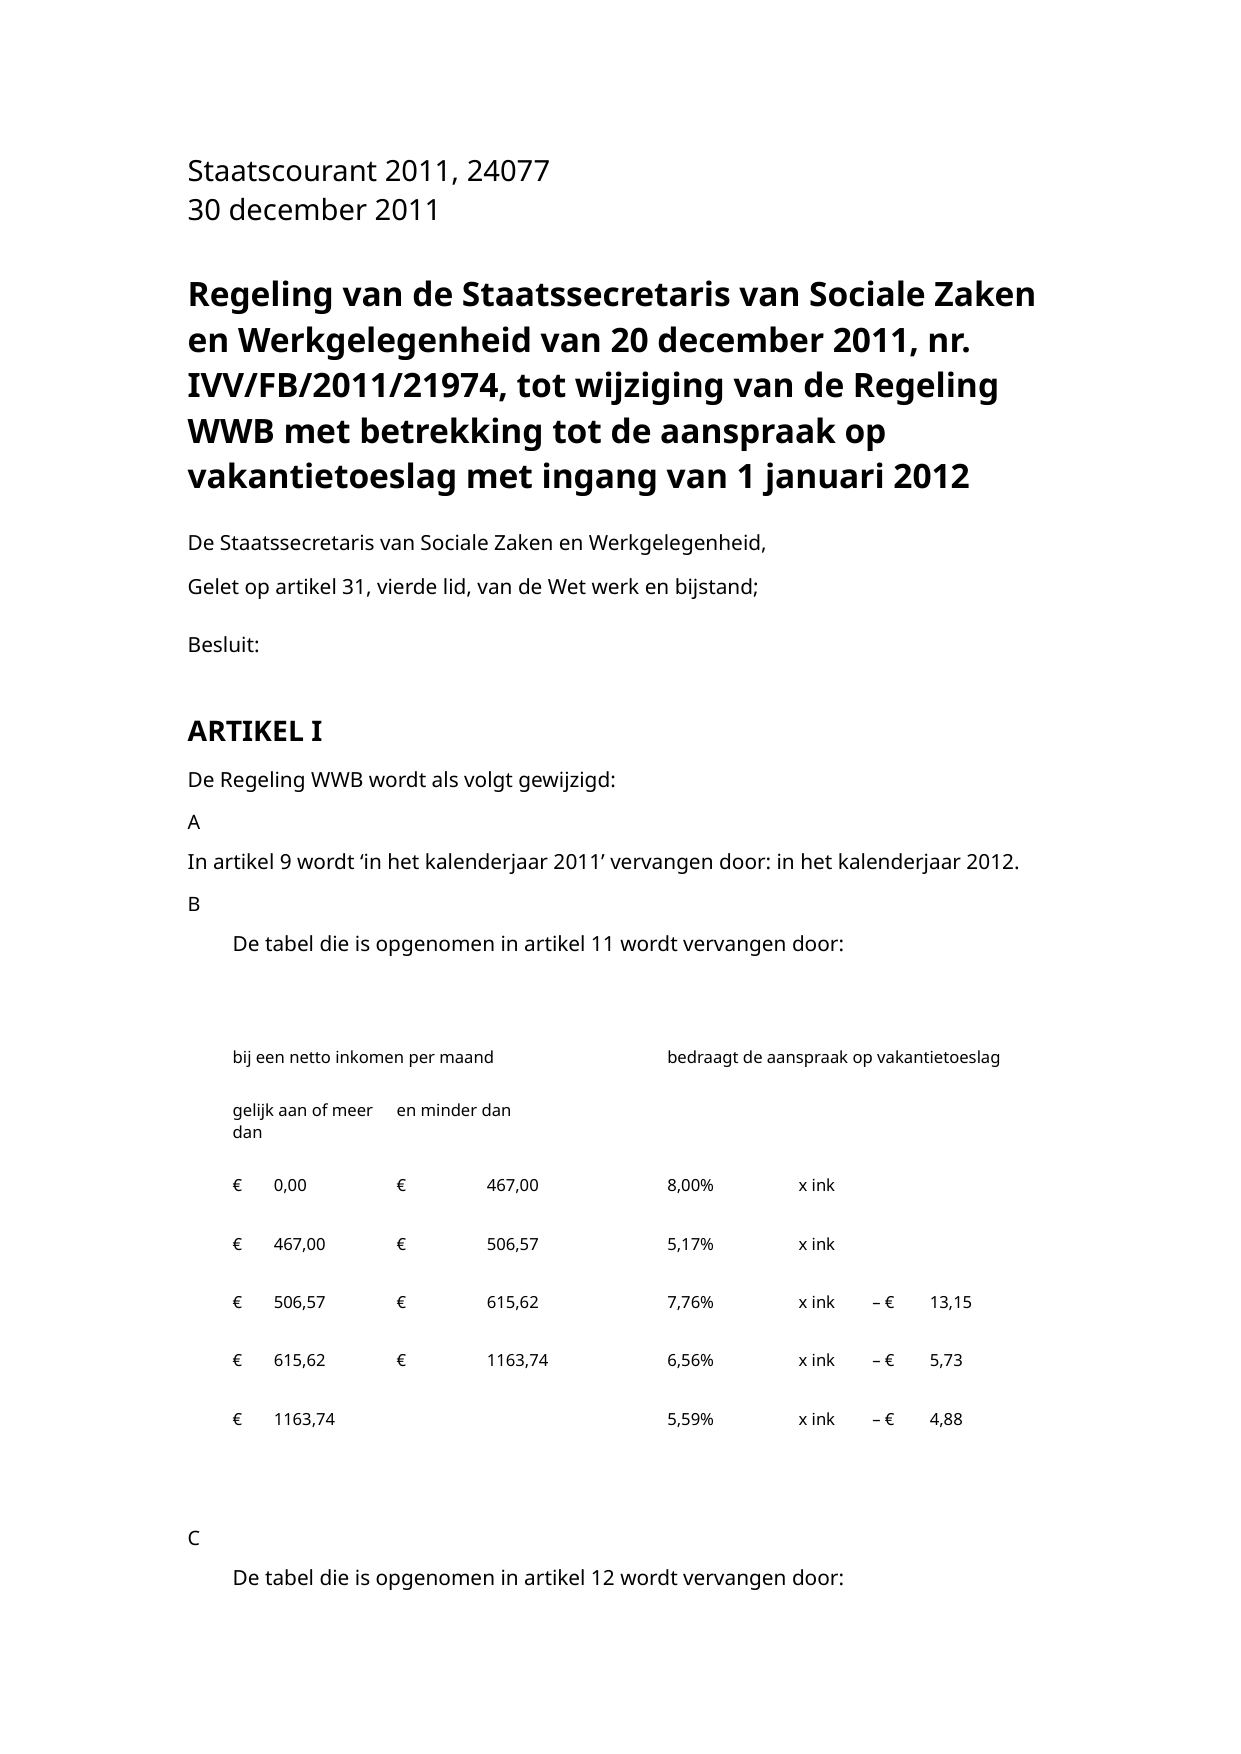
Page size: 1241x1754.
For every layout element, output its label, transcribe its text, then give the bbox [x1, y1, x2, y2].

table_cell 467,00 [487, 1174, 610, 1232]
text A [187, 808, 1053, 835]
table_cell 5,59% [667, 1408, 798, 1466]
subtitle Regeling van de Staatssecretaris van Sociale Zaken en Werkgelegenheid van 20 december 2011, nr. IVV/FB/2011/21974, tot wijziging van de Regeling WWB met betrekking tot de aanspraak op vakantietoeslag met ingang van 1 januari 2012 [187, 271, 1053, 498]
table_cell 615,62 [274, 1349, 396, 1407]
text De tabel die is opgenomen in artikel 11 wordt vervangen door: [232, 929, 1053, 958]
table_cell [1020, 1232, 1053, 1291]
table_cell 8,00% [667, 1174, 798, 1232]
table_cell 615,62 [487, 1291, 610, 1349]
table_cell 7,76% [667, 1291, 798, 1349]
table_cell € [233, 1349, 273, 1407]
table_cell 1163,74 [487, 1349, 610, 1407]
table_cell 6,56% [667, 1349, 798, 1407]
table_cell € [396, 1174, 487, 1232]
table_cell 13,15 [930, 1291, 1020, 1349]
table_cell € [233, 1174, 273, 1232]
table_cell x ink [798, 1349, 872, 1407]
table_cell 0,00 [274, 1174, 396, 1232]
text Besluit: [187, 630, 1053, 659]
table_cell gelijk aan of meer dan [233, 1098, 396, 1174]
table_header bedraagt de aanspraak op vakantietoeslag [667, 1046, 1053, 1174]
table_cell [1020, 1349, 1053, 1407]
table_cell – € [872, 1291, 929, 1349]
table_cell [610, 1349, 667, 1407]
table_cell x ink [798, 1232, 872, 1291]
table_cell [1020, 1408, 1053, 1466]
table_cell 5,73 [930, 1349, 1020, 1407]
table_cell 467,00 [274, 1232, 396, 1291]
text 30 december 2011 [187, 190, 1053, 229]
table_cell [610, 1174, 667, 1232]
table_cell 1163,74 [274, 1408, 396, 1466]
table_cell [610, 1232, 667, 1291]
subtitle ARTIKEL I [187, 711, 1053, 750]
table_cell [930, 1232, 1020, 1291]
table_cell [610, 1291, 667, 1349]
table_cell € [396, 1232, 487, 1291]
text C [187, 1524, 1053, 1551]
table_cell [1020, 1174, 1053, 1232]
table_cell x ink [798, 1291, 872, 1349]
text In artikel 9 wordt ‘in het kalenderjaar 2011’ vervangen door: in het kalenderjaar 2012. [187, 847, 1053, 876]
table_cell [1020, 1291, 1053, 1349]
table_cell 5,17% [667, 1232, 798, 1291]
table_cell 506,57 [487, 1232, 610, 1291]
table_cell 4,88 [930, 1408, 1020, 1466]
table_cell [872, 1232, 929, 1291]
table_cell x ink [798, 1174, 872, 1232]
table_cell € [233, 1408, 273, 1466]
text De Regeling WWB wordt als volgt gewijzigd: [187, 765, 1053, 793]
table_cell x ink [798, 1408, 872, 1466]
table_header bij een netto inkomen per maand [233, 1046, 667, 1098]
table_cell en minder dan [396, 1098, 667, 1174]
table_cell € [396, 1291, 487, 1349]
table_cell € [233, 1291, 273, 1349]
table_cell € [233, 1232, 273, 1291]
text De tabel die is opgenomen in artikel 12 wordt vervangen door: [232, 1563, 1053, 1592]
table_cell [872, 1174, 929, 1232]
table_cell 506,57 [274, 1291, 396, 1349]
text Gelet op artikel 31, vierde lid, van de Wet werk en bijstand; [187, 572, 1053, 600]
text B [187, 891, 1053, 917]
text Staatscourant 2011, 24077 [187, 150, 1053, 190]
table_cell [396, 1408, 487, 1466]
table_cell [930, 1174, 1020, 1232]
table_cell € [396, 1349, 487, 1407]
text De Staatssecretaris van Sociale Zaken en Werkgelegenheid, [187, 528, 1053, 557]
table_cell – € [872, 1349, 929, 1407]
table_cell [487, 1408, 610, 1466]
table_cell [610, 1408, 667, 1466]
table_cell – € [872, 1408, 929, 1466]
